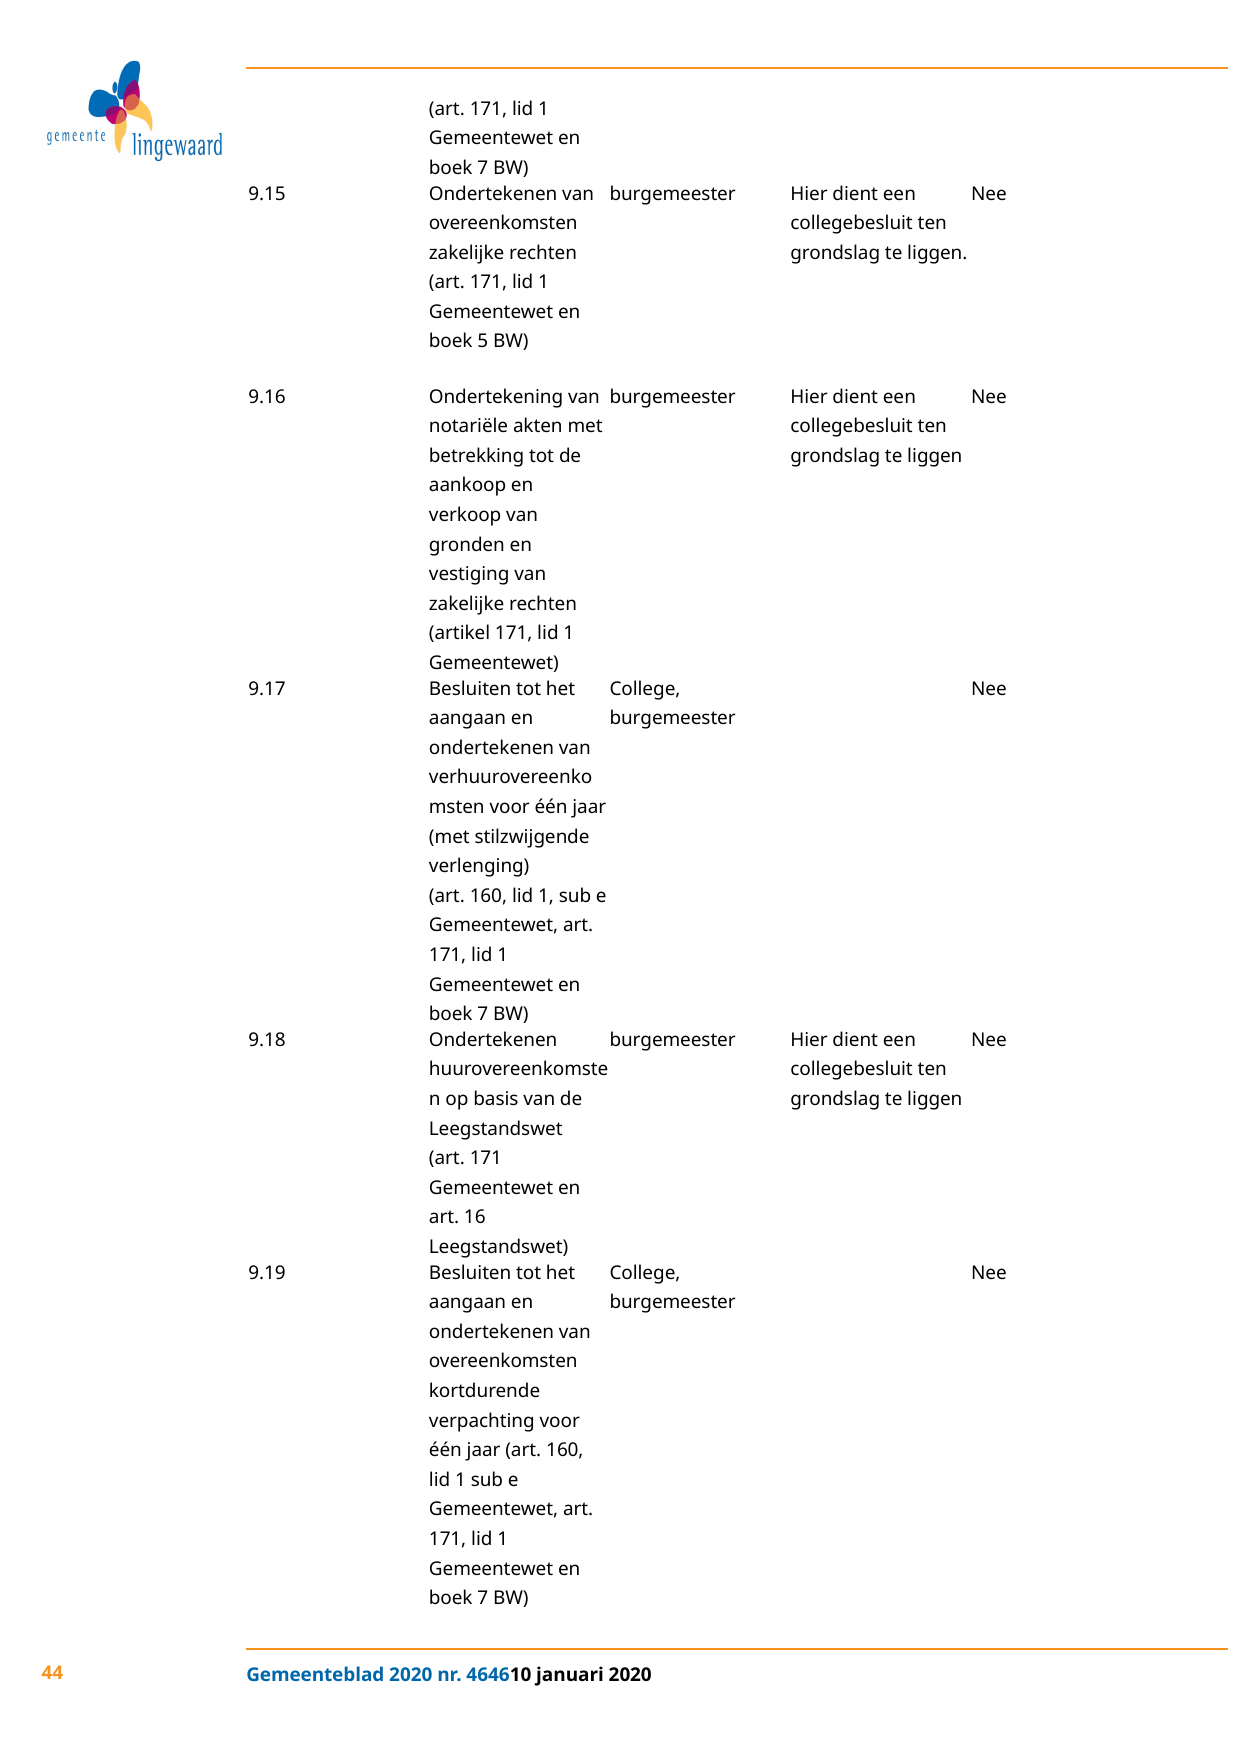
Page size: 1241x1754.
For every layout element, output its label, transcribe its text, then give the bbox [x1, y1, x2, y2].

table_cell [790, 675, 971, 1026]
table_cell burgemeester [609, 383, 790, 675]
table_cell Nee [971, 180, 1152, 383]
table_cell Ondertekenen van overeenkomsten zakelijke rechten (art. 171, lid 1 Gemeentewet en boek 5 BW) [429, 180, 609, 383]
table_cell [790, 1259, 971, 1610]
table_cell Nee [971, 1026, 1152, 1259]
table_cell burgemeester [609, 1026, 790, 1259]
table_cell Nee [971, 1259, 1152, 1610]
table_cell Ondertekenen huurovereenkomsten op basis van de Leegstandswet (art. 171 Gemeentewet en art. 16 Leegstandswet) [429, 1026, 609, 1259]
table_cell College, burgemeester [609, 675, 790, 1026]
table_cell 9.15 [248, 180, 429, 383]
table_cell Nee [971, 383, 1152, 675]
table_cell [790, 95, 971, 180]
picture [41, 47, 231, 172]
table_cell [971, 95, 1152, 180]
table_cell Nee [971, 675, 1152, 1026]
table_cell Hier dient een collegebesluit ten grondslag te liggen [790, 1026, 971, 1259]
table_cell 9.19 [248, 1259, 429, 1610]
table_cell (art. 171, lid 1 Gemeentewet en boek 7 BW) [429, 95, 609, 180]
table_cell [248, 95, 429, 180]
table_cell burgemeester [609, 180, 790, 383]
table_cell College, burgemeester [609, 1259, 790, 1610]
table_cell 9.18 [248, 1026, 429, 1259]
table_cell Ondertekening van notariële akten met betrekking tot de aankoop en verkoop van gronden en vestiging van zakelijke rechten (artikel 171, lid 1 Gemeentewet) [429, 383, 609, 675]
table_cell Besluiten tot het aangaan en ondertekenen van verhuurovereenkomsten voor één jaar (met stilzwijgende verlenging) (art. 160, lid 1, sub e Gemeentewet, art. 171, lid 1 Gemeentewet en boek 7 BW) [429, 675, 609, 1026]
table_cell [609, 95, 790, 180]
table_cell Besluiten tot het aangaan en ondertekenen van overeenkomsten kortdurende verpachting voor één jaar (art. 160, lid 1 sub e Gemeentewet, art. 171, lid 1 Gemeentewet en boek 7 BW) [429, 1259, 609, 1610]
table_cell 9.17 [248, 675, 429, 1026]
table_cell Hier dient een collegebesluit ten grondslag te liggen [790, 383, 971, 675]
table_cell Hier dient een collegebesluit ten grondslag te liggen. [790, 180, 971, 383]
table_cell 9.16 [248, 383, 429, 675]
